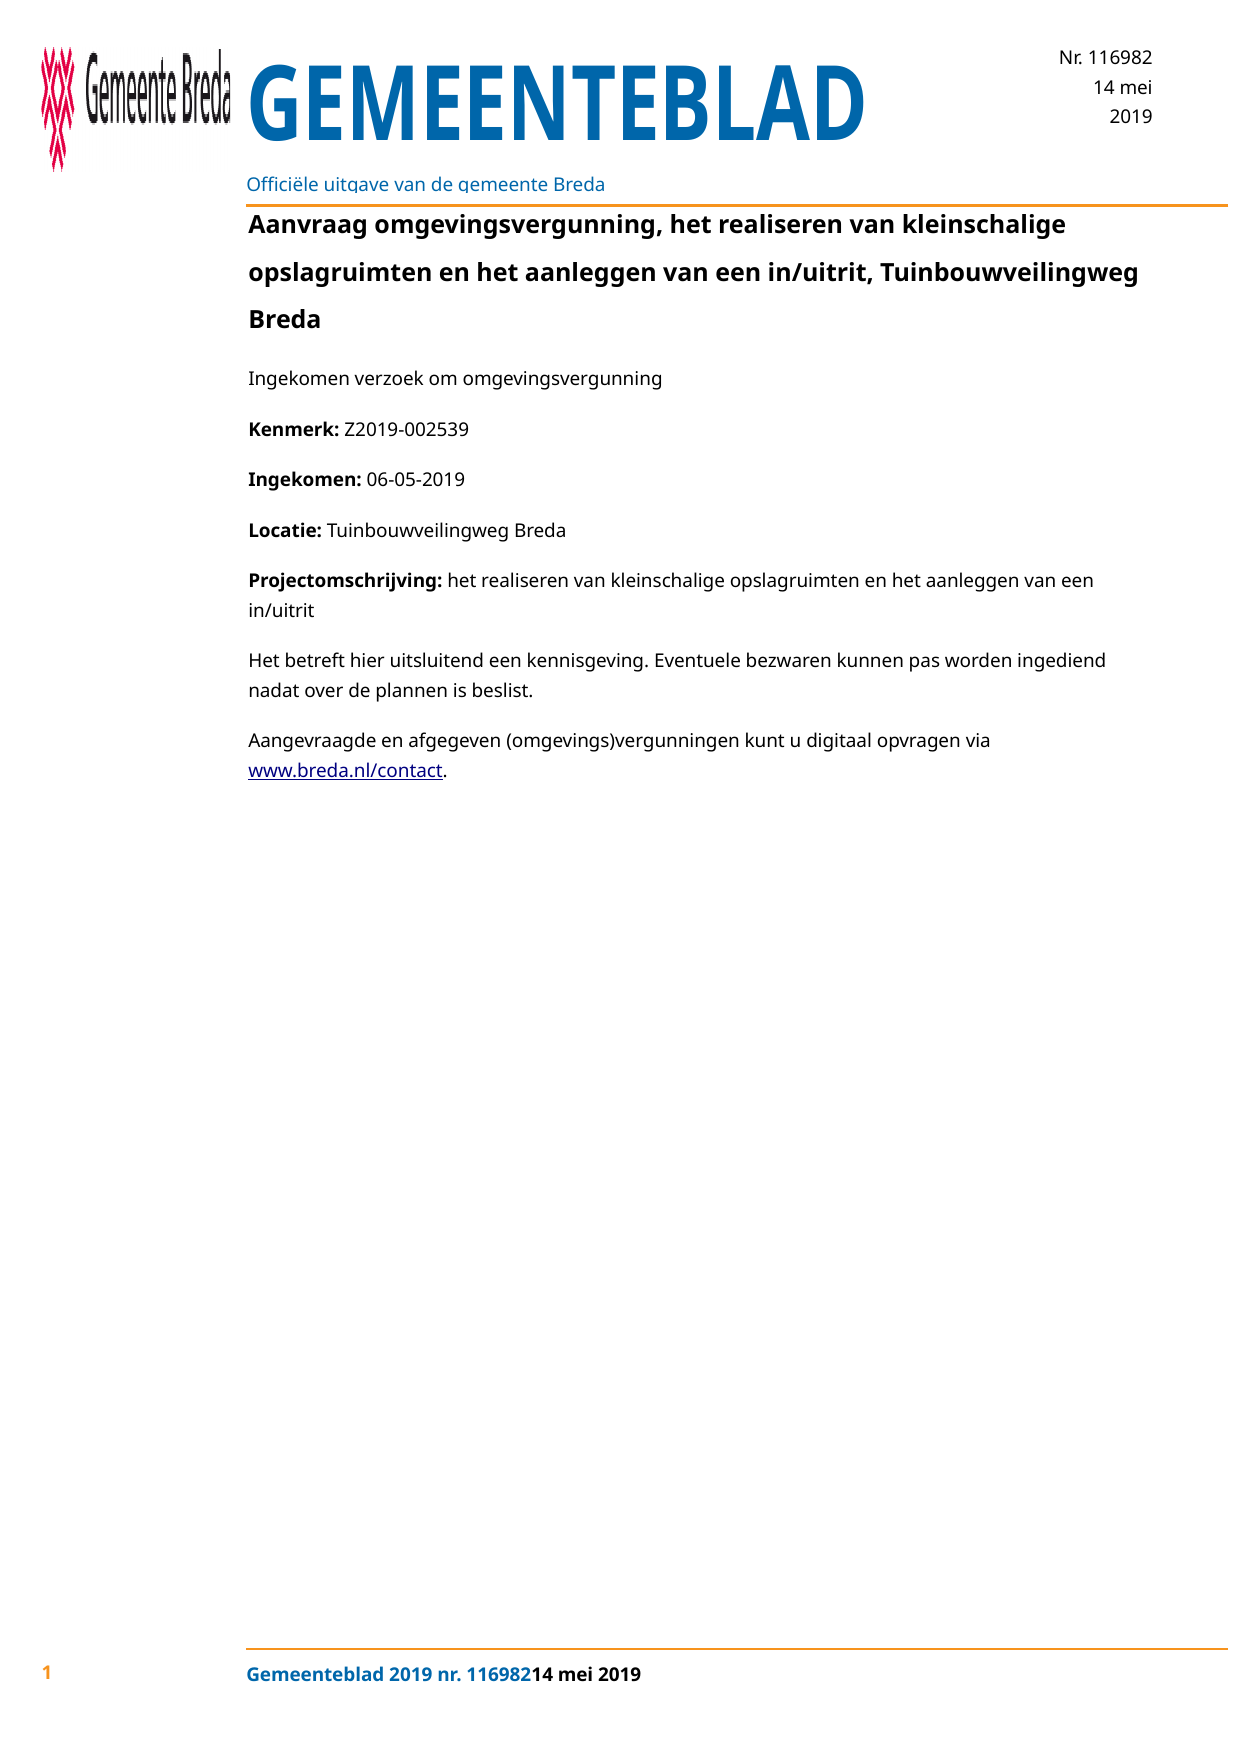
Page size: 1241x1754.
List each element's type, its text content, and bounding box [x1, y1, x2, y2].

picture [41, 47, 231, 172]
text Aangevraagde en afgegeven (omgevings)vergunningen kunt u digitaal opvragen via www.breda.nl/contact. [248, 727, 1152, 782]
text Locatie: Tuinbouwveilingweg Breda [248, 517, 1152, 542]
text Aanvraag omgevingsvergunning, het realiseren van kleinschalige opslagruimten en het aanleggen van een in/uitrit, Tuinbouwveilingweg Breda [248, 207, 1152, 336]
text Ingekomen: 06-05-2019 [248, 466, 1152, 492]
text Het betreft hier uitsluitend een kennisgeving. Eventuele bezwaren kunnen pas worden ingediend nadat over de plannen is beslist. [248, 647, 1152, 702]
text Kenmerk: Z2019-002539 [248, 416, 1152, 442]
text Ingekomen verzoek om omgevingsvergunning [248, 366, 1152, 391]
text Projectomschrijving: het realiseren van kleinschalige opslagruimten en het aanleggen van een in/uitrit [248, 567, 1152, 622]
